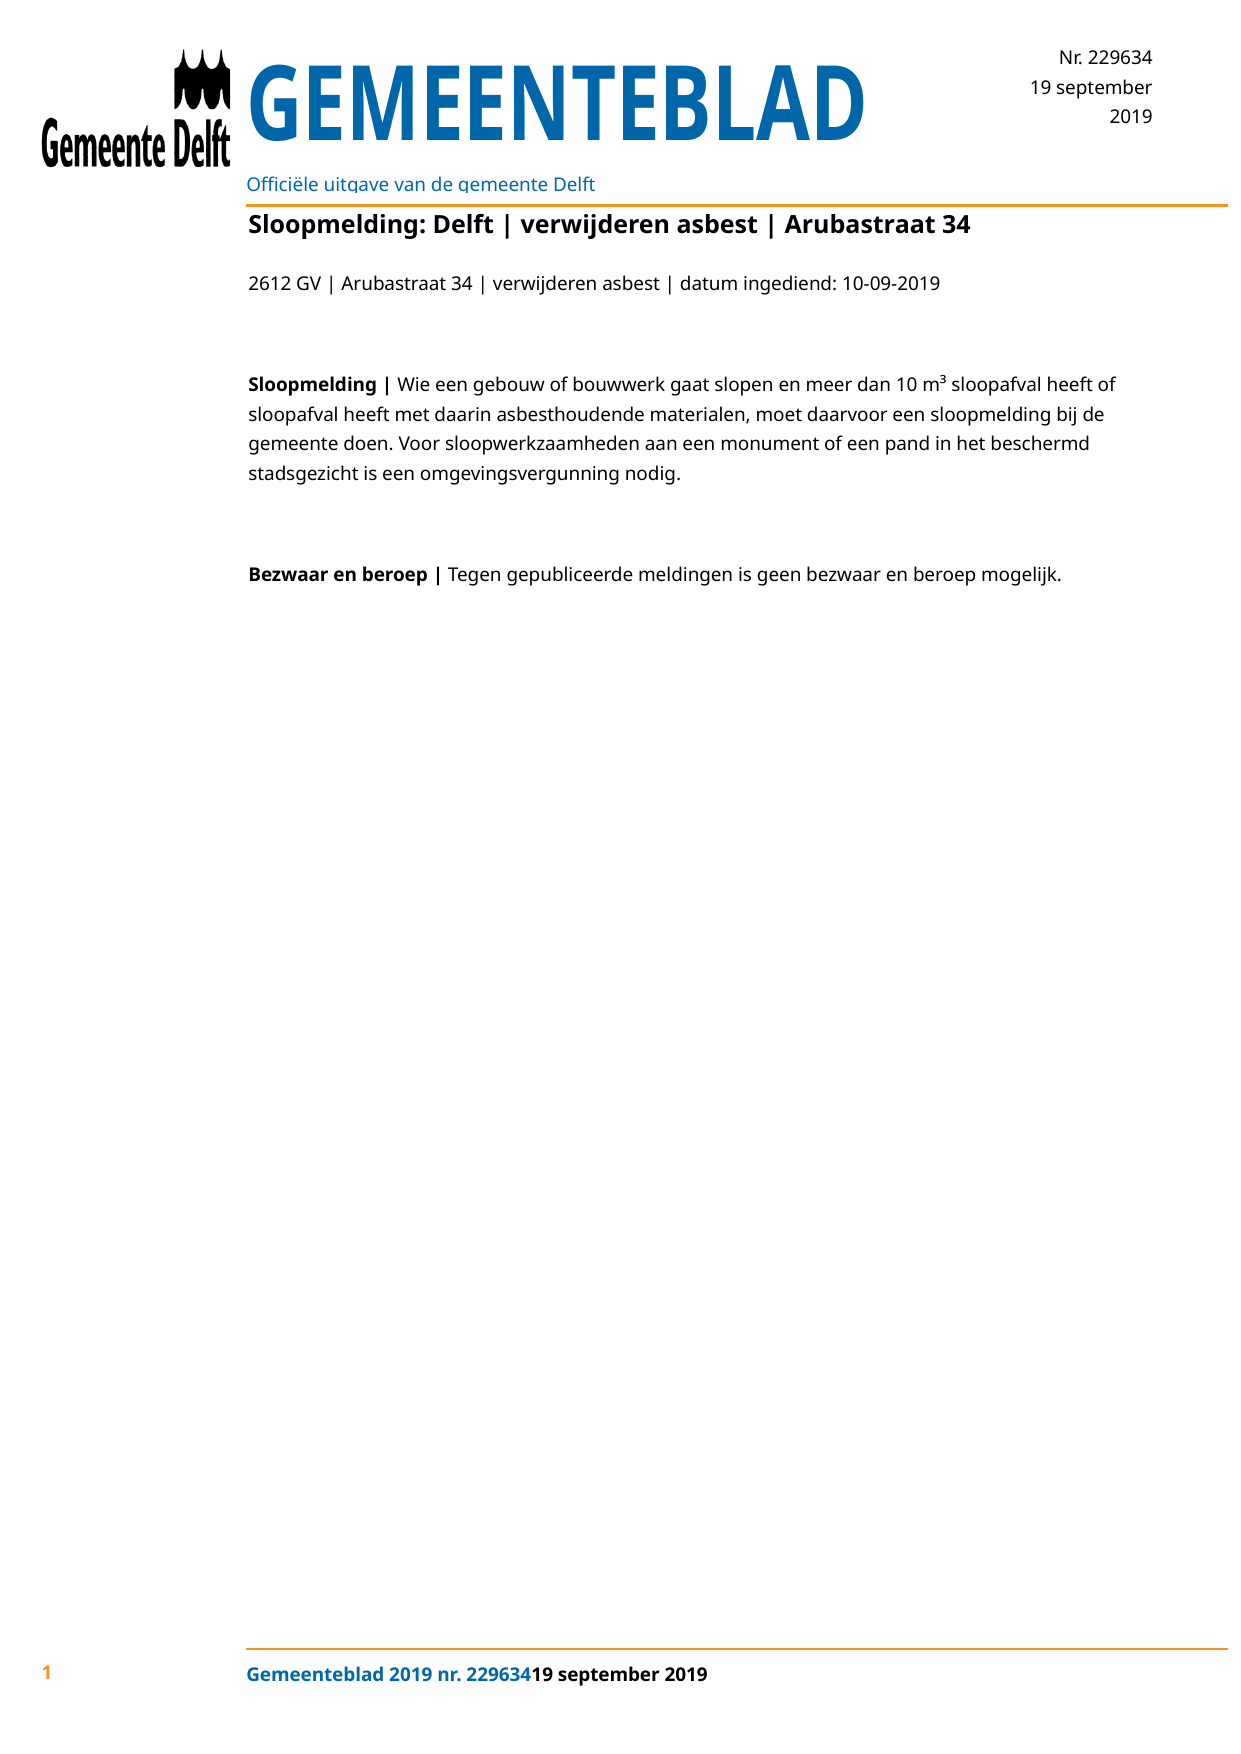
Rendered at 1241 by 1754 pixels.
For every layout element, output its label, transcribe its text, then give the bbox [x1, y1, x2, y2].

text 2612 GV | Arubastraat 34 | verwijderen asbest | datum ingediend: 10-09-2019 [248, 270, 1152, 296]
text Sloopmelding: Delft | verwijderen asbest | Arubastraat 34 [248, 207, 1152, 241]
text Sloopmelding | Wie een gebouw of bouwwerk gaat slopen en meer dan 10 m³ sloopafval heeft of sloopafval heeft met daarin asbesthoudende materialen, moet daarvoor een sloopmelding bij de gemeente doen. Voor sloopwerkzaamheden aan een monument of een pand in het beschermd stadsgezicht is een omgevingsvergunning nodig. [248, 371, 1152, 486]
picture [41, 47, 231, 172]
text Bezwaar en beroep | Tegen gepubliceerde meldingen is geen bezwaar en beroep mogelijk. [248, 561, 1152, 586]
